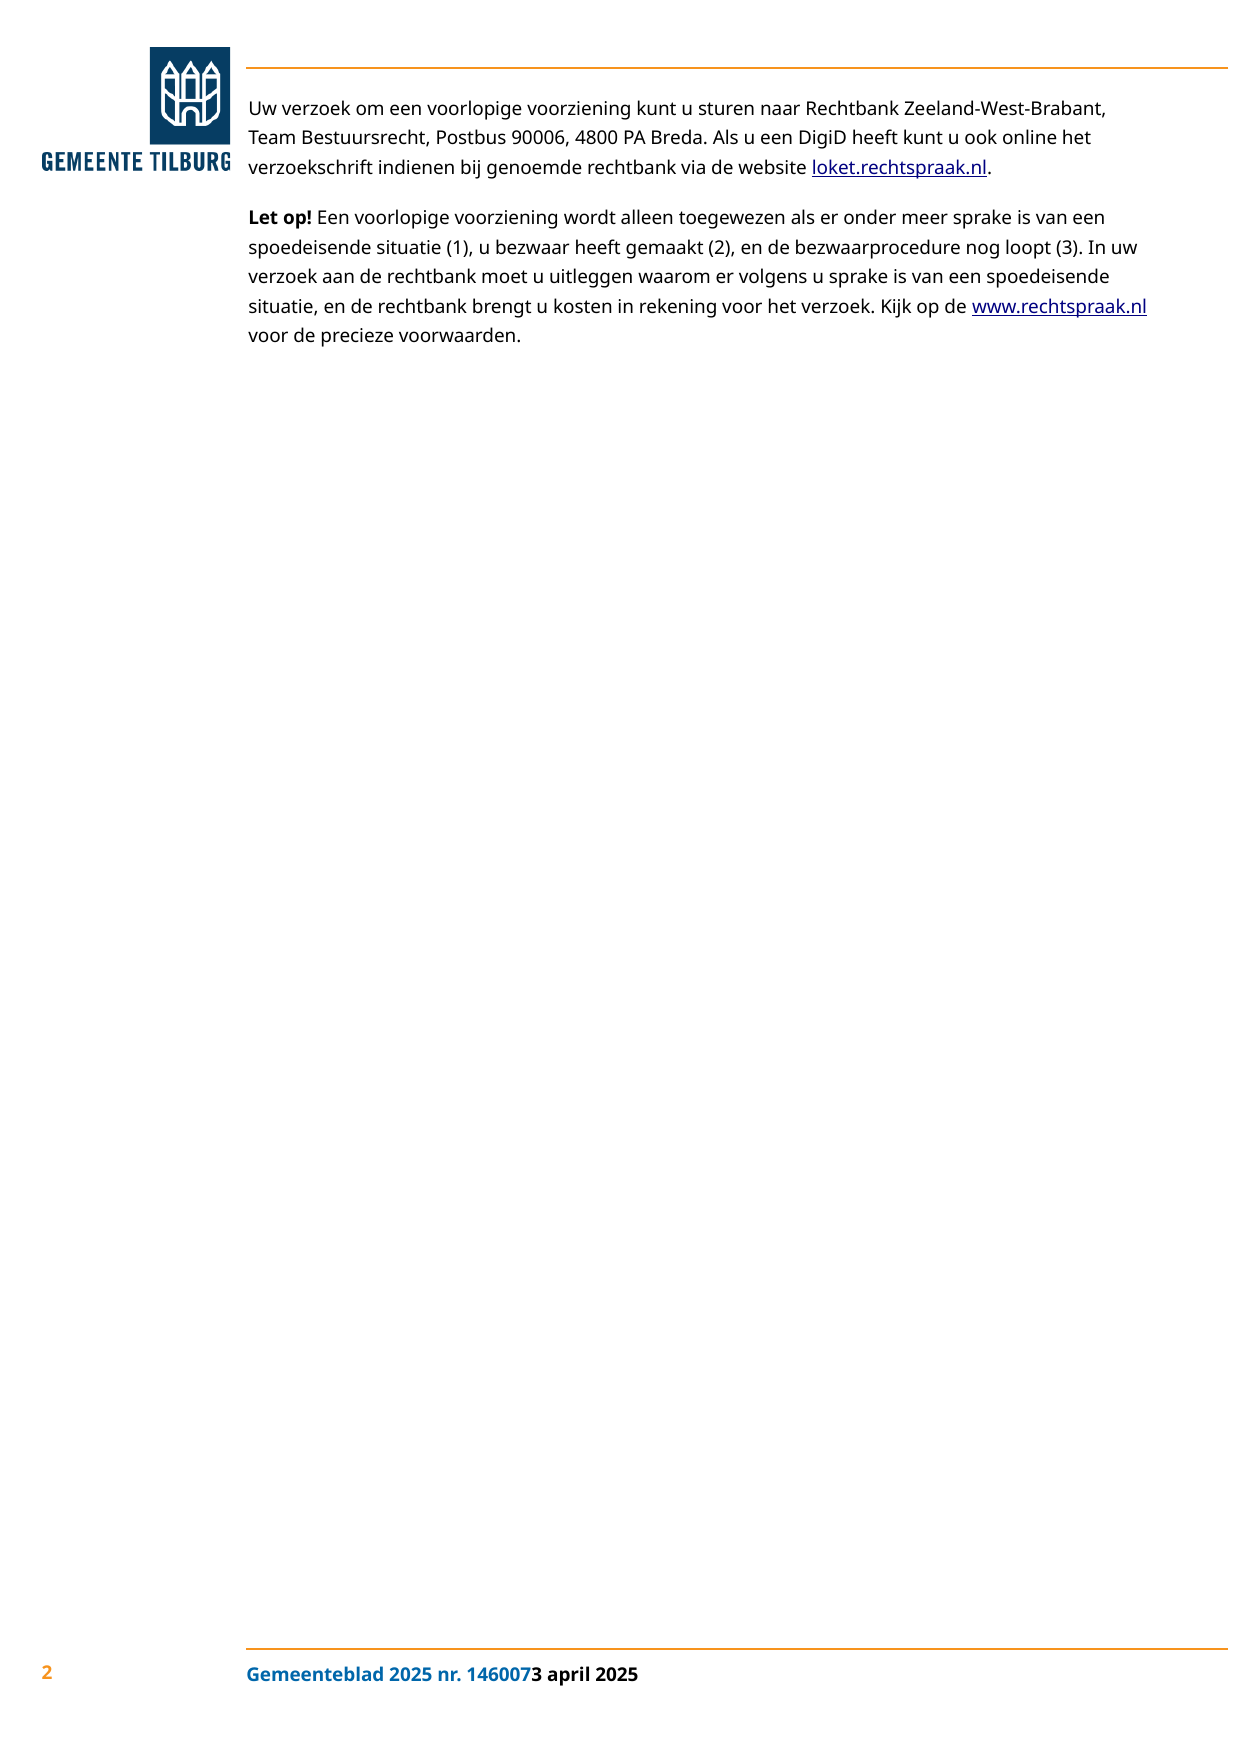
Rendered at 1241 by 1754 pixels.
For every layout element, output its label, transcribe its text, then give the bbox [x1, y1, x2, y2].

text Let op! Een voorlopige voorziening wordt alleen toegewezen als er onder meer sprake is van een spoedeisende situatie (1), u bezwaar heeft gemaakt (2), en de bezwaarprocedure nog loopt (3). In uw verzoek aan de rechtbank moet u uitleggen waarom er volgens u sprake is van een spoedeisende situatie, en de rechtbank brengt u kosten in rekening voor het verzoek. Kijk op de www.rechtspraak.nl voor de precieze voorwaarden. [248, 204, 1152, 348]
picture [41, 47, 231, 172]
text Uw verzoek om een voorlopige voorziening kunt u sturen naar Rechtbank Zeeland-West-Brabant, Team Bestuursrecht, Postbus 90006, 4800 PA Breda. Als u een DigiD heeft kunt u ook online het verzoekschrift indienen bij genoemde rechtbank via de website loket.rechtspraak.nl. [248, 95, 1152, 180]
